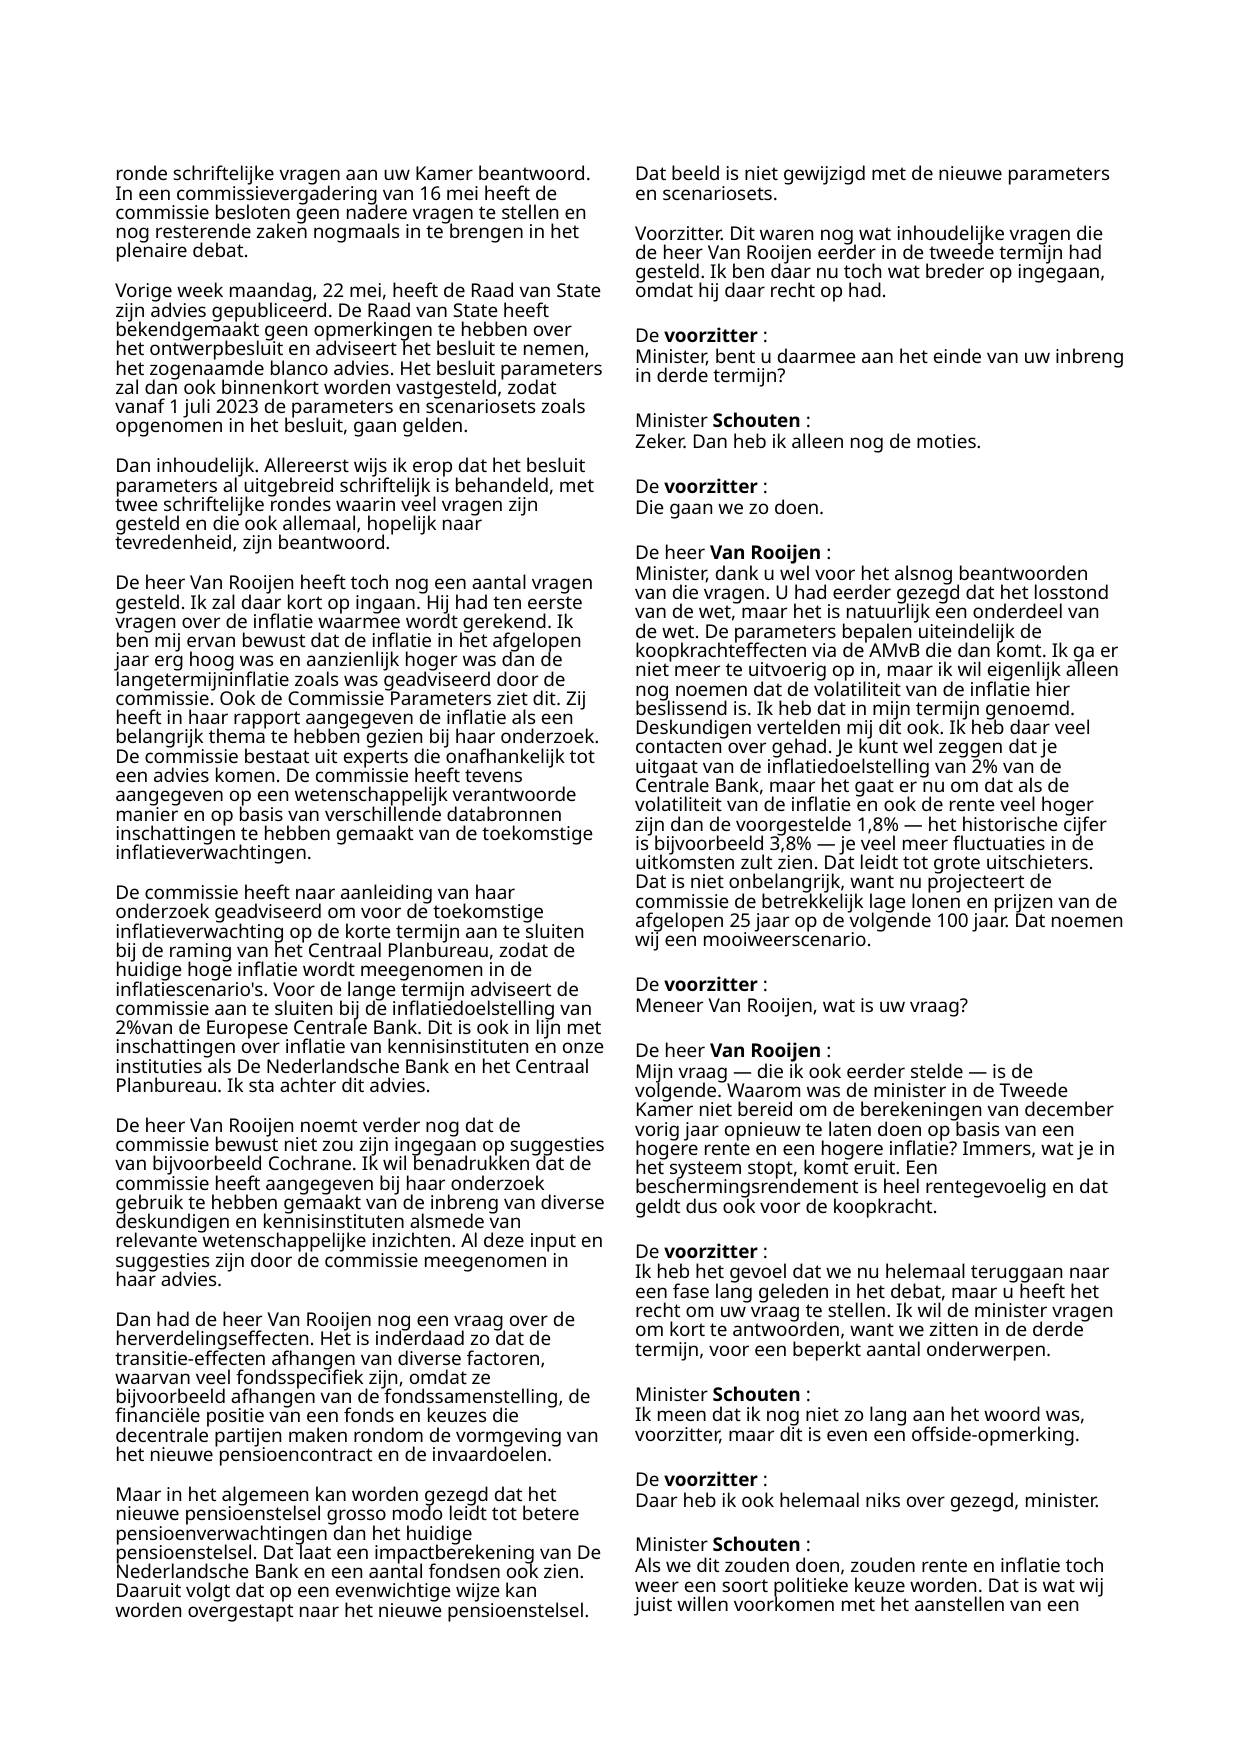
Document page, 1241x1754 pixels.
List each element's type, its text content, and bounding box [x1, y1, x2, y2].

text Zeker. Dan heb ik alleen nog de moties. [635, 433, 1125, 453]
text Als we dit zouden doen, zouden rente en inflatie toch weer een soort politieke keuze worden. Dat is wat wij juist willen voorkomen met het aanstellen van een [635, 1557, 1125, 1615]
text De voorzitter : [635, 971, 1125, 997]
text De voorzitter : [635, 1238, 1125, 1263]
text Ik meen dat ik nog niet zo lang aan het woord was, voorzitter, maar dit is even een offside-opmerking. [635, 1406, 1125, 1445]
text De voorzitter : [635, 322, 1125, 348]
text Ik heb het gevoel dat we nu helemaal teruggaan naar een fase lang geleden in het debat, maar u heeft het recht om uw vraag te stellen. Ik wil de minister vragen om kort te antwoorden, want we zitten in de derde termijn, voor een beperkt aantal onderwerpen. [635, 1263, 1125, 1360]
text De voorzitter : [635, 473, 1125, 499]
text Mijn vraag — die ik ook eerder stelde — is de volgende. Waarom was de minister in de Tweede Kamer niet bereid om de berekeningen van december vorig jaar opnieuw te laten doen op basis van een hogere rente en een hogere inflatie? Immers, wat je in het systeem stopt, komt eruit. Een beschermingsrendement is heel rentegevoelig en dat geldt dus ook voor de koopkracht. [635, 1063, 1125, 1217]
text De heer Van Rooijen : [635, 539, 1125, 565]
text Voorzitter. Dit waren nog wat inhoudelijke vragen die de heer Van Rooijen eerder in de tweede termijn had gesteld. Ik ben daar nu toch wat breder op ingegaan, omdat hij daar recht op had. [635, 224, 1125, 302]
text De heer Van Rooijen noemt verder nog dat de commissie bewust niet zou zijn ingegaan op suggesties van bijvoorbeeld Cochrane. Ik wil benadrukken dat de commissie heeft aangegeven bij haar onderzoek gebruik te hebben gemaakt van de inbreng van diverse deskundigen en kennisinstituten alsmede van relevante wetenschappelijke inzichten. Al deze input en suggesties zijn door de commissie meegenomen in haar advies. [115, 1117, 605, 1290]
text De voorzitter : [635, 1466, 1125, 1492]
text Die gaan we zo doen. [635, 499, 1125, 518]
text De heer Van Rooijen heeft toch nog een aantal vragen gesteld. Ik zal daar kort op ingaan. Hij had ten eerste vragen over de inflatie waarmee wordt gerekend. Ik ben mij ervan bewust dat de inflatie in het afgelopen jaar erg hoog was en aanzienlijk hoger was dan de langetermijninflatie zoals was geadviseerd door de commissie. Ook de Commissie Parameters ziet dit. Zij heeft in haar rapport aangegeven de inflatie als een belangrijk thema te hebben gezien bij haar onderzoek. De commissie bestaat uit experts die onafhankelijk tot een advies komen. De commissie heeft tevens aangegeven op een wetenschappelijk verantwoorde manier en op basis van verschillende databronnen inschattingen te hebben gemaakt van de toekomstige inflatieverwachtingen. [115, 574, 605, 863]
text Dat beeld is niet gewijzigd met de nieuwe parameters en scenariosets. [635, 165, 1125, 204]
text Minister, dank u wel voor het alsnog beantwoorden van die vragen. U had eerder gezegd dat het losstond van de wet, maar het is natuurlijk een onderdeel van de wet. De parameters bepalen uiteindelijk de koopkrachteffecten via de AMvB die dan komt. Ik ga er niet meer te uitvoerig op in, maar ik wil eigenlijk alleen nog noemen dat de volatiliteit van de inflatie hier beslissend is. Ik heb dat in mijn termijn genoemd. Deskundigen vertelden mij dit ook. Ik heb daar veel contacten over gehad. Je kunt wel zeggen dat je uitgaat van de inflatiedoelstelling van 2% van de Centrale Bank, maar het gaat er nu om dat als de volatiliteit van de inflatie en ook de rente veel hoger zijn dan de voorgestelde 1,8% — het historische cijfer is bijvoorbeeld 3,8% — je veel meer fluctuaties in de uitkomsten zult zien. Dat leidt tot grote uitschieters. Dat is niet onbelangrijk, want nu projecteert de commissie de betrekkelijk lage lonen en prijzen van de afgelopen 25 jaar op de volgende 100 jaar. Dat noemen wij een mooiweerscenario. [635, 565, 1125, 950]
text De heer Van Rooijen : [635, 1037, 1125, 1063]
text Maar in het algemeen kan worden gezegd dat het nieuwe pensioenstelsel grosso modo leidt tot betere pensioenverwachtingen dan het huidige pensioenstelsel. Dat laat een impactberekening van De Nederlandsche Bank en een aantal fondsen ook zien. Daaruit volgt dat op een evenwichtige wijze kan worden overgestapt naar het nieuwe pensioenstelsel. [115, 1486, 605, 1621]
text Daar heb ik ook helemaal niks over gezegd, minister. [635, 1492, 1125, 1511]
text Minister Schouten : [635, 408, 1125, 433]
text Minister Schouten : [635, 1381, 1125, 1406]
text ronde schriftelijke vragen aan uw Kamer beantwoord. In een commissievergadering van 16 mei heeft de commissie besloten geen nadere vragen te stellen en nog resterende zaken nogmaals in te brengen in het plenaire debat. [115, 165, 605, 262]
text Minister, bent u daarmee aan het einde van uw inbreng in derde termijn? [635, 348, 1125, 387]
text Dan inhoudelijk. Allereerst wijs ik erop dat het besluit parameters al uitgebreid schriftelijk is behandeld, met twee schriftelijke rondes waarin veel vragen zijn gesteld en die ook allemaal, hopelijk naar tevredenheid, zijn beantwoord. [115, 457, 605, 554]
text Meneer Van Rooijen, wat is uw vraag? [635, 997, 1125, 1016]
text De commissie heeft naar aanleiding van haar onderzoek geadviseerd om voor de toekomstige inflatieverwachting op de korte termijn aan te sluiten bij de raming van het Centraal Planbureau, zodat de huidige hoge inflatie wordt meegenomen in de inflatiescenario's. Voor de lange termijn adviseert de commissie aan te sluiten bij de inflatiedoelstelling van 2%van de Europese Centrale Bank. Dit is ook in lijn met inschattingen over inflatie van kennisinstituten en onze instituties als De Nederlandsche Bank en het Centraal Planbureau. Ik sta achter dit advies. [115, 884, 605, 1096]
text Vorige week maandag, 22 mei, heeft de Raad van State zijn advies gepubliceerd. De Raad van State heeft bekendgemaakt geen opmerkingen te hebben over het ontwerpbesluit en adviseert het besluit te nemen, het zogenaamde blanco advies. Het besluit parameters zal dan ook binnenkort worden vastgesteld, zodat vanaf 1 juli 2023 de parameters en scenariosets zoals opgenomen in het besluit, gaan gelden. [115, 282, 605, 437]
text Dan had de heer Van Rooijen nog een vraag over de herverdelingseffecten. Het is inderdaad zo dat de transitie-effecten afhangen van diverse factoren, waarvan veel fondsspecifiek zijn, omdat ze bijvoorbeeld afhangen van de fondssamenstelling, de financiële positie van een fonds en keuzes die decentrale partijen maken rondom de vormgeving van het nieuwe pensioencontract en de invaardoelen. [115, 1311, 605, 1465]
text Minister Schouten : [635, 1532, 1125, 1557]
